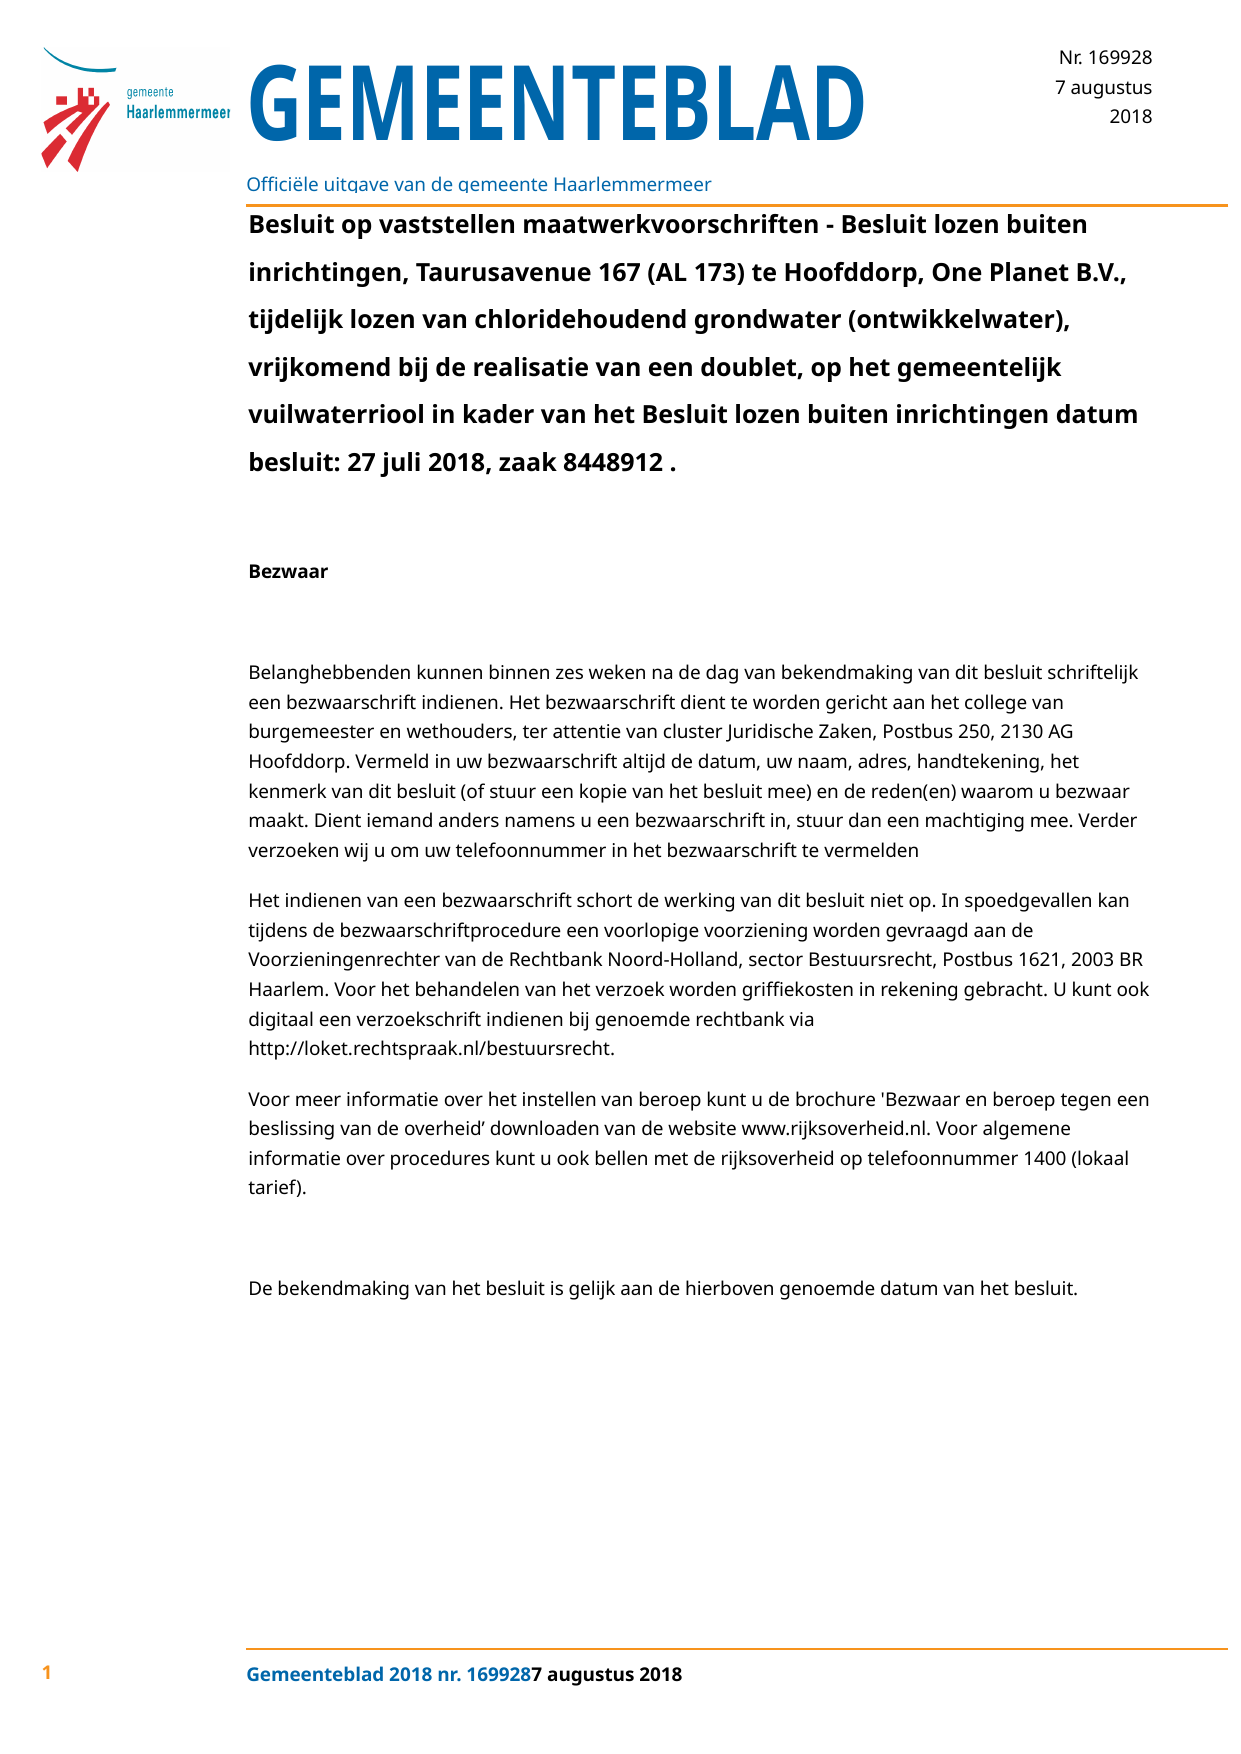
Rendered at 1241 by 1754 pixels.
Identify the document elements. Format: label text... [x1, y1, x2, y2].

text Het indienen van een bezwaarschrift schort de werking van dit besluit niet op. In spoedgevallen kan tijdens de bezwaarschriftprocedure een voorlopige voorziening worden gevraagd aan de Voorzieningenrechter van de Rechtbank Noord-Holland, sector Bestuursrecht, Postbus 1621, 2003 BR Haarlem. Voor het behandelen van het verzoek worden griffiekosten in rekening gebracht. U kunt ook digitaal een verzoekschrift indienen bij genoemde rechtbank via http://loket.rechtspraak.nl/bestuursrecht. [248, 887, 1152, 1061]
text De bekendmaking van het besluit is gelijk aan de hierboven genoemde datum van het besluit. [248, 1275, 1152, 1301]
text Besluit op vaststellen maatwerkvoorschriften - Besluit lozen buiten inrichtingen, Taurusavenue 167 (AL 173) te Hoofddorp, One Planet B.V., tijdelijk lozen van chloridehoudend grondwater (ontwikkelwater), vrijkomend bij de realisatie van een doublet, op het gemeentelijk vuilwaterriool in kader van het Besluit lozen buiten inrichtingen datum besluit: 27 juli 2018, zaak 8448912 . [248, 207, 1152, 479]
text Belanghebbenden kunnen binnen zes weken na de dag van bekendmaking van dit besluit schriftelijk een bezwaarschrift indienen. Het bezwaarschrift dient te worden gericht aan het college van burgemeester en wethouders, ter attentie van cluster Juridische Zaken, Postbus 250, 2130 AG Hoofddorp. Vermeld in uw bezwaarschrift altijd de datum, uw naam, adres, handtekening, het kenmerk van dit besluit (of stuur een kopie van het besluit mee) en de reden(en) waarom u bezwaar maakt. Dient iemand anders namens u een bezwaarschrift in, stuur dan een machtiging mee. Verder verzoeken wij u om uw telefoonnummer in het bezwaarschrift te vermelden [248, 659, 1152, 863]
text Voor meer informatie over het instellen van beroep kunt u de brochure 'Bezwaar en beroep tegen een beslissing van de overheid’ downloaden van de website www.rijksoverheid.nl. Voor algemene informatie over procedures kunt u ook bellen met de rijksoverheid op telefoonnummer 1400 (lokaal tarief). [248, 1086, 1152, 1200]
picture [41, 47, 231, 172]
text Bezwaar [248, 559, 1152, 584]
